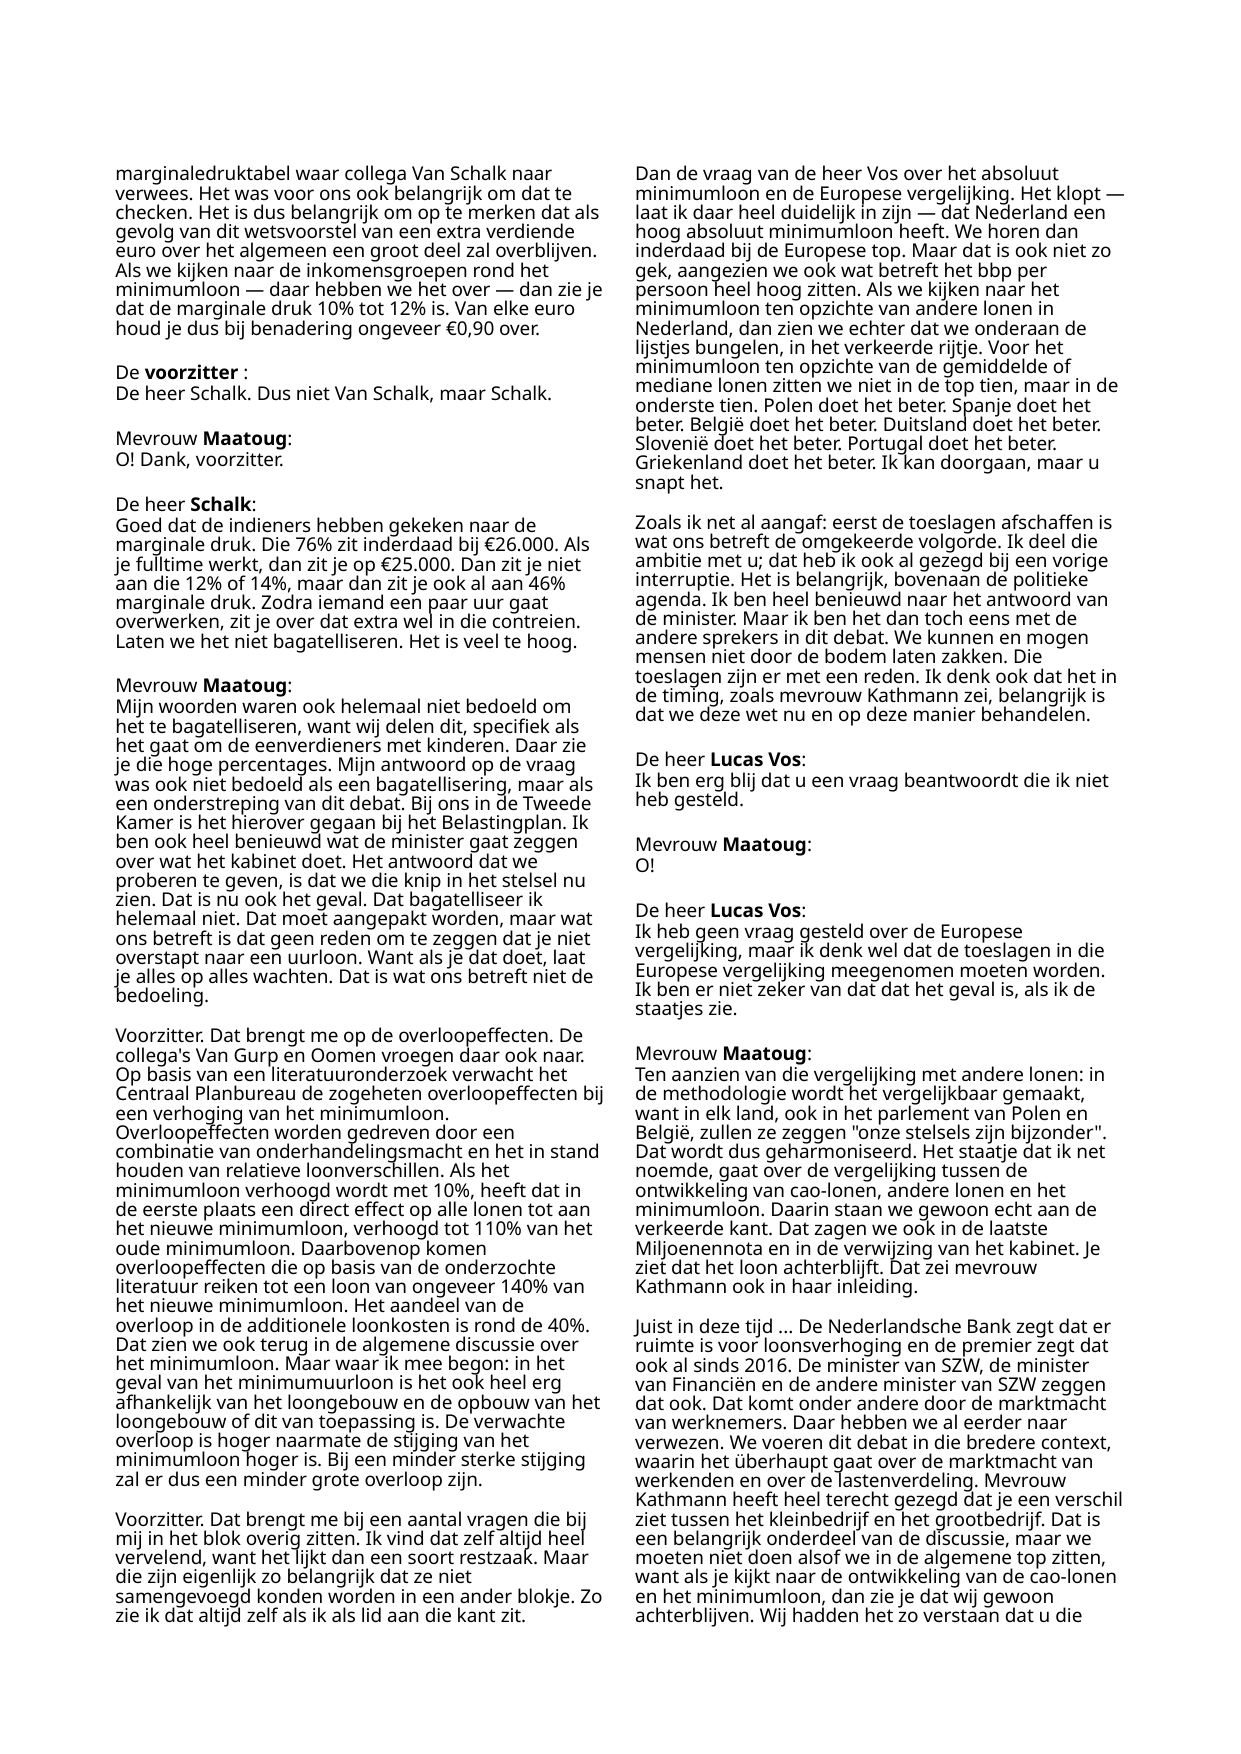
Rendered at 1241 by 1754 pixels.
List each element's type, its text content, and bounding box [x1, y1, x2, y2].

text Dan de vraag van de heer Vos over het absoluut minimumloon en de Europese vergelijking. Het klopt — laat ik daar heel duidelijk in zijn — dat Nederland een hoog absoluut minimumloon heeft. We horen dan inderdaad bij de Europese top. Maar dat is ook niet zo gek, aangezien we ook wat betreft het bbp per persoon heel hoog zitten. Als we kijken naar het minimumloon ten opzichte van andere lonen in Nederland, dan zien we echter dat we onderaan de lijstjes bungelen, in het verkeerde rijtje. Voor het minimumloon ten opzichte van de gemiddelde of mediane lonen zitten we niet in de top tien, maar in de onderste tien. Polen doet het beter. Spanje doet het beter. België doet het beter. Duitsland doet het beter. Slovenië doet het beter. Portugal doet het beter. Griekenland doet het beter. Ik kan doorgaan, maar u snapt het. [635, 165, 1125, 493]
text De heer Schalk: [115, 491, 605, 517]
text De heer Lucas Vos: [635, 746, 1125, 772]
text Ik ben erg blij dat u een vraag beantwoordt die ik niet heb gesteld. [635, 772, 1125, 811]
text marginaledruktabel waar collega Van Schalk naar verwees. Het was voor ons ook belangrijk om dat te checken. Het is dus belangrijk om op te merken dat als gevolg van dit wetsvoorstel van een extra verdiende euro over het algemeen een groot deel zal overblijven. Als we kijken naar de inkomensgroepen rond het minimumloon — daar hebben we het over — dan zie je dat de marginale druk 10% tot 12% is. Van elke euro houd je dus bij benadering ongeveer €0,90 over. [115, 165, 605, 339]
text Ik heb geen vraag gesteld over de Europese vergelijking, maar ik denk wel dat de toeslagen in die Europese vergelijking meegenomen moeten worden. Ik ben er niet zeker van dat dat het geval is, als ik de staatjes zie. [635, 923, 1125, 1019]
text Ten aanzien van die vergelijking met andere lonen: in de methodologie wordt het vergelijkbaar gemaakt, want in elk land, ook in het parlement van Polen en België, zullen ze zeggen "onze stelsels zijn bijzonder". Dat wordt dus geharmoniseerd. Het staatje dat ik net noemde, gaat over de vergelijking tussen de ontwikkeling van cao-lonen, andere lonen en het minimumloon. Daarin staan we gewoon echt aan de verkeerde kant. Dat zagen we ook in de laatste Miljoenennota en in de verwijzing van het kabinet. Je ziet dat het loon achterblijft. Dat zei mevrouw Kathmann ook in haar inleiding. [635, 1066, 1125, 1297]
text De heer Lucas Vos: [635, 897, 1125, 923]
text Voorzitter. Dat brengt me op de overloopeffecten. De collega's Van Gurp en Oomen vroegen daar ook naar. Op basis van een literatuuronderzoek verwacht het Centraal Planbureau de zogeheten overloopeffecten bij een verhoging van het minimumloon. Overloopeffecten worden gedreven door een combinatie van onderhandelingsmacht en het in stand houden van relatieve loonverschillen. Als het minimumloon verhoogd wordt met 10%, heeft dat in de eerste plaats een direct effect op alle lonen tot aan het nieuwe minimumloon, verhoogd tot 110% van het oude minimumloon. Daarbovenop komen overloopeffecten die op basis van de onderzochte literatuur reiken tot een loon van ongeveer 140% van het nieuwe minimumloon. Het aandeel van de overloop in de additionele loonkosten is rond de 40%. Dat zien we ook terug in de algemene discussie over het minimumloon. Maar waar ik mee begon: in het geval van het minimumuurloon is het ook heel erg afhankelijk van het loongebouw en de opbouw van het loongebouw of dit van toepassing is. De verwachte overloop is hoger naarmate de stijging van het minimumloon hoger is. Bij een minder sterke stijging zal er dus een minder grote overloop zijn. [115, 1027, 605, 1490]
text Mevrouw Maatoug: [115, 425, 605, 451]
text Voorzitter. Dat brengt me bij een aantal vragen die bij mij in het blok overig zitten. Ik vind dat zelf altijd heel vervelend, want het lijkt dan een soort restzaak. Maar die zijn eigenlijk zo belangrijk dat ze niet samengevoegd konden worden in een ander blokje. Zo zie ik dat altijd zelf als ik als lid aan die kant zit. [115, 1511, 605, 1626]
text Juist in deze tijd ... De Nederlandsche Bank zegt dat er ruimte is voor loonsverhoging en de premier zegt dat ook al sinds 2016. De minister van SZW, de minister van Financiën en de andere minister van SZW zeggen dat ook. Dat komt onder andere door de marktmacht van werknemers. Daar hebben we al eerder naar verwezen. We voeren dit debat in die bredere context, waarin het überhaupt gaat over de marktmacht van werkenden en over de lastenverdeling. Mevrouw Kathmann heeft heel terecht gezegd dat je een verschil ziet tussen het kleinbedrijf en het grootbedrijf. Dat is een belangrijk onderdeel van de discussie, maar we moeten niet doen alsof we in de algemene top zitten, want als je kijkt naar de ontwikkeling van de cao-lonen en het minimumloon, dan zie je dat wij gewoon achterblijven. Wij hadden het zo verstaan dat u die [635, 1318, 1125, 1626]
text O! [635, 857, 1125, 877]
text De voorzitter : [115, 359, 605, 385]
text Mevrouw Maatoug: [635, 832, 1125, 857]
text De heer Schalk. Dus niet Van Schalk, maar Schalk. [115, 385, 605, 404]
text Mijn woorden waren ook helemaal niet bedoeld om het te bagatelliseren, want wij delen dit, specifiek als het gaat om de eenverdieners met kinderen. Daar zie je die hoge percentages. Mijn antwoord op de vraag was ook niet bedoeld als een bagatellisering, maar als een onderstreping van dit debat. Bij ons in de Tweede Kamer is het hierover gegaan bij het Belastingplan. Ik ben ook heel benieuwd wat de minister gaat zeggen over wat het kabinet doet. Het antwoord dat we proberen te geven, is dat we die knip in het stelsel nu zien. Dat is nu ook het geval. Dat bagatelliseer ik helemaal niet. Dat moet aangepakt worden, maar wat ons betreft is dat geen reden om te zeggen dat je niet overstapt naar een uurloon. Want als je dat doet, laat je alles op alles wachten. Dat is wat ons betreft niet de bedoeling. [115, 698, 605, 1007]
text Mevrouw Maatoug: [635, 1040, 1125, 1066]
text Goed dat de indieners hebben gekeken naar de marginale druk. Die 76% zit inderdaad bij €26.000. Als je fulltime werkt, dan zit je op €25.000. Dan zit je niet aan die 12% of 14%, maar dan zit je ook al aan 46% marginale druk. Zodra iemand een paar uur gaat overwerken, zit je over dat extra wel in die contreien. Laten we het niet bagatelliseren. Het is veel te hoog. [115, 517, 605, 652]
text Mevrouw Maatoug: [115, 673, 605, 698]
text O! Dank, voorzitter. [115, 451, 605, 470]
text Zoals ik net al aangaf: eerst de toeslagen afschaffen is wat ons betreft de omgekeerde volgorde. Ik deel die ambitie met u; dat heb ik ook al gezegd bij een vorige interruptie. Het is belangrijk, bovenaan de politieke agenda. Ik ben heel benieuwd naar het antwoord van de minister. Maar ik ben het dan toch eens met de andere sprekers in dit debat. We kunnen en mogen mensen niet door de bodem laten zakken. Die toeslagen zijn er met een reden. Ik denk ook dat het in de timing, zoals mevrouw Kathmann zei, belangrijk is dat we deze wet nu en op deze manier behandelen. [635, 514, 1125, 726]
